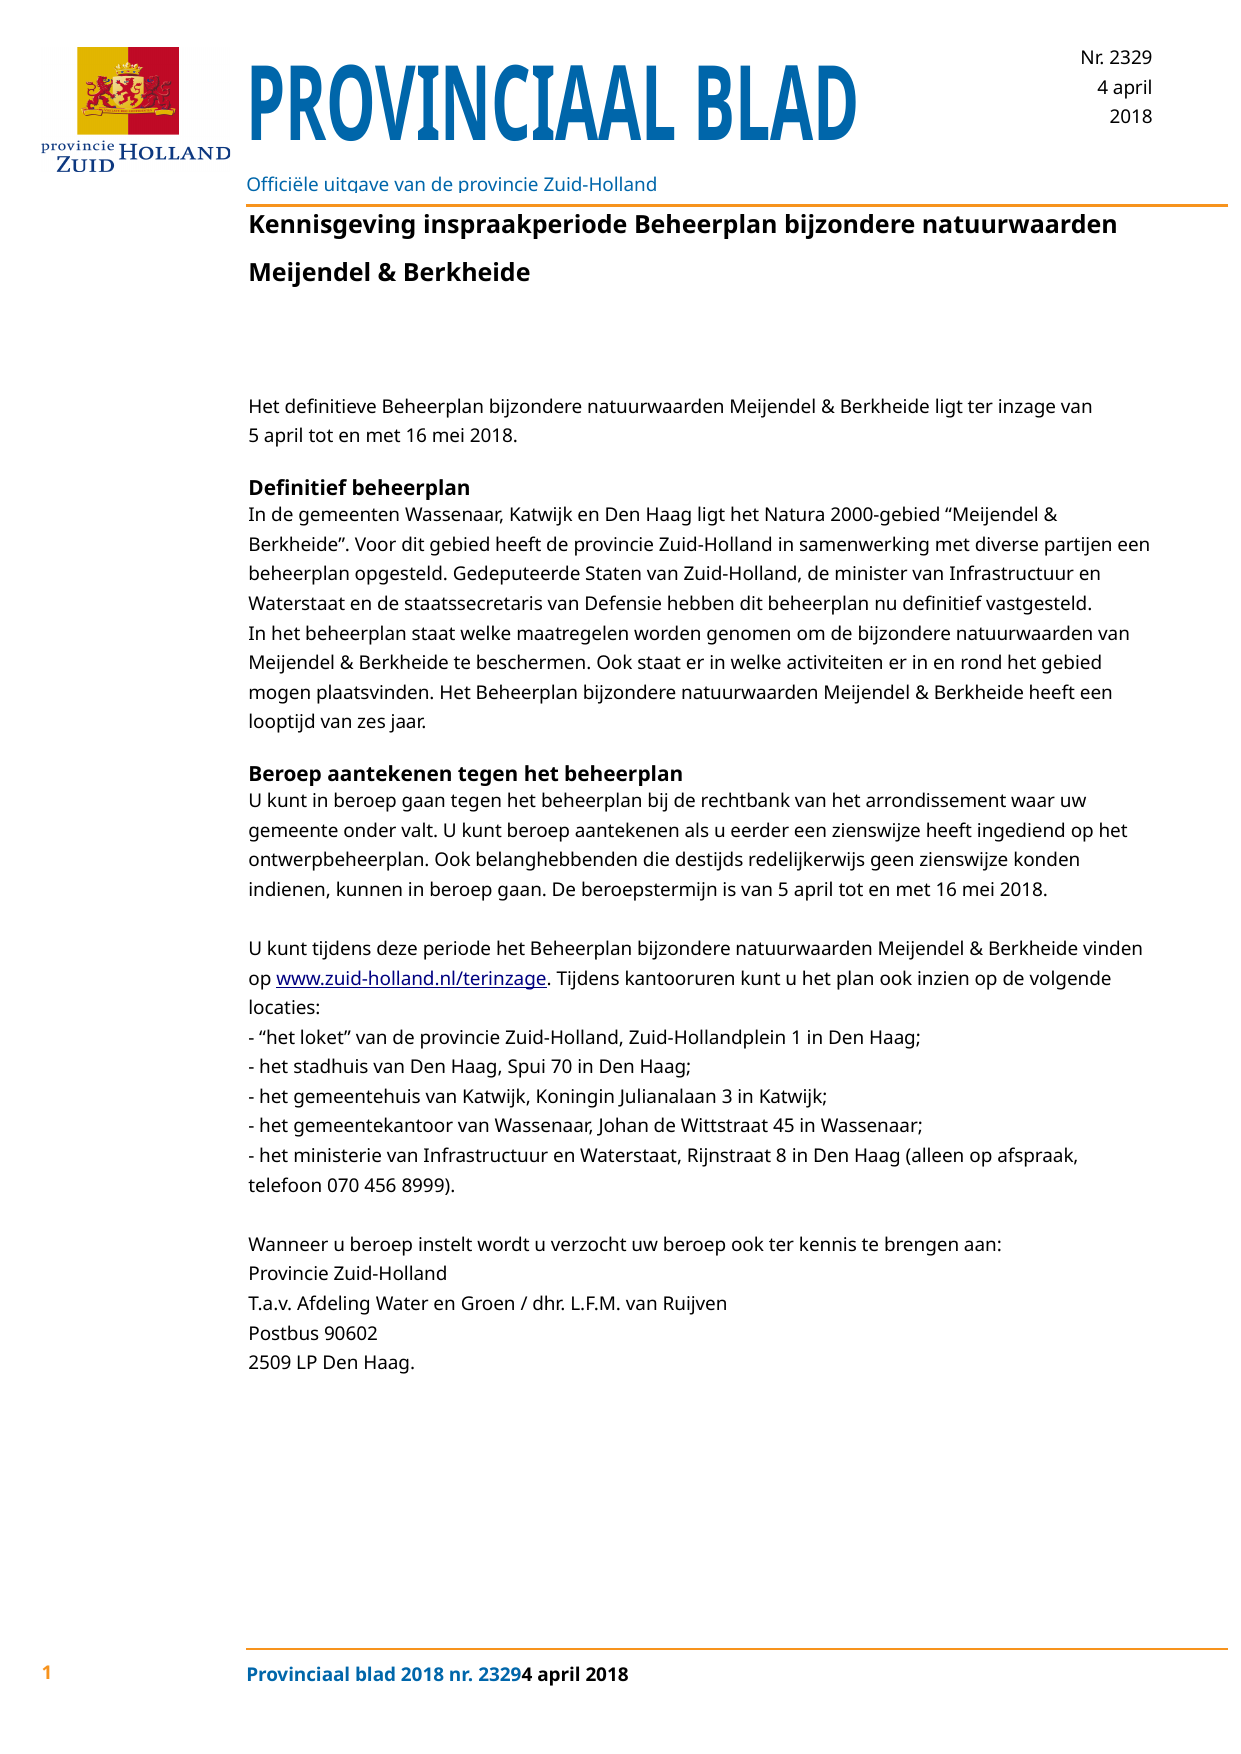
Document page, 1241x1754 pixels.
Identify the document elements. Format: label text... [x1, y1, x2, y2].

text U kunt tijdens deze periode het Beheerplan bijzondere natuurwaarden Meijendel & Berkheide vinden op www.zuid-holland.nl/terinzage. Tijdens kantooruren kunt u het plan ook inzien op de volgende locaties: [248, 935, 1152, 1020]
text - “het loket” van de provincie Zuid-Holland, Zuid-Hollandplein 1 in Den Haag; [248, 1024, 1152, 1050]
text T.a.v. Afdeling Water en Groen / dhr. L.F.M. van Ruijven [248, 1290, 1152, 1316]
picture [41, 47, 231, 172]
text U kunt in beroep gaan tegen het beheerplan bij de rechtbank van het arrondissement waar uw gemeente onder valt. U kunt beroep aantekenen als u eerder een zienswijze heeft ingediend op het ontwerpbeheerplan. Ook belanghebbenden die destijds redelijkerwijs geen zienswijze konden indienen, kunnen in beroep gaan. De beroepstermijn is van 5 april tot en met 16 mei 2018. [248, 787, 1152, 902]
text - het stadhuis van Den Haag, Spui 70 in Den Haag; [248, 1053, 1152, 1079]
text - het gemeentekantoor van Wassenaar, Johan de Wittstraat 45 in Wassenaar; [248, 1113, 1152, 1138]
text In de gemeenten Wassenaar, Katwijk en Den Haag ligt het Natura 2000-gebied “Meijendel & Berkheide”. Voor dit gebied heeft de provincie Zuid-Holland in samenwerking met diverse partijen een beheerplan opgesteld. Gedeputeerde Staten van Zuid-Holland, de minister van Infrastructuur en Waterstaat en de staatssecretaris van Defensie hebben dit beheerplan nu definitief vastgesteld. [248, 501, 1152, 616]
text 2509 LP Den Haag. [248, 1349, 1152, 1375]
text Wanneer u beroep instelt wordt u verzocht uw beroep ook ter kennis te brengen aan: [248, 1231, 1152, 1257]
text - het gemeentehuis van Katwijk, Koningin Julianalaan 3 in Katwijk; [248, 1083, 1152, 1109]
text Provincie Zuid-Holland [248, 1261, 1152, 1286]
text Beroep aantekenen tegen het beheerplan [248, 759, 1152, 787]
text - het ministerie van Infrastructuur en Waterstaat, Rijnstraat 8 in Den Haag (alleen op afspraak, telefoon 070 456 8999). [248, 1142, 1152, 1198]
text Kennisgeving inspraakperiode Beheerplan bijzondere natuurwaarden Meijendel & Berkheide [248, 207, 1152, 288]
text Definitief beheerplan [248, 473, 1152, 501]
text In het beheerplan staat welke maatregelen worden genomen om de bijzondere natuurwaarden van Meijendel & Berkheide te beschermen. Ook staat er in welke activiteiten er in en rond het gebied mogen plaatsvinden. Het Beheerplan bijzondere natuurwaarden Meijendel & Berkheide heeft een looptijd van zes jaar. [248, 620, 1152, 734]
text Het definitieve Beheerplan bijzondere natuurwaarden Meijendel & Berkheide ligt ter inzage van 5 april tot en met 16 mei 2018. [248, 393, 1152, 448]
text Postbus 90602 [248, 1320, 1152, 1346]
